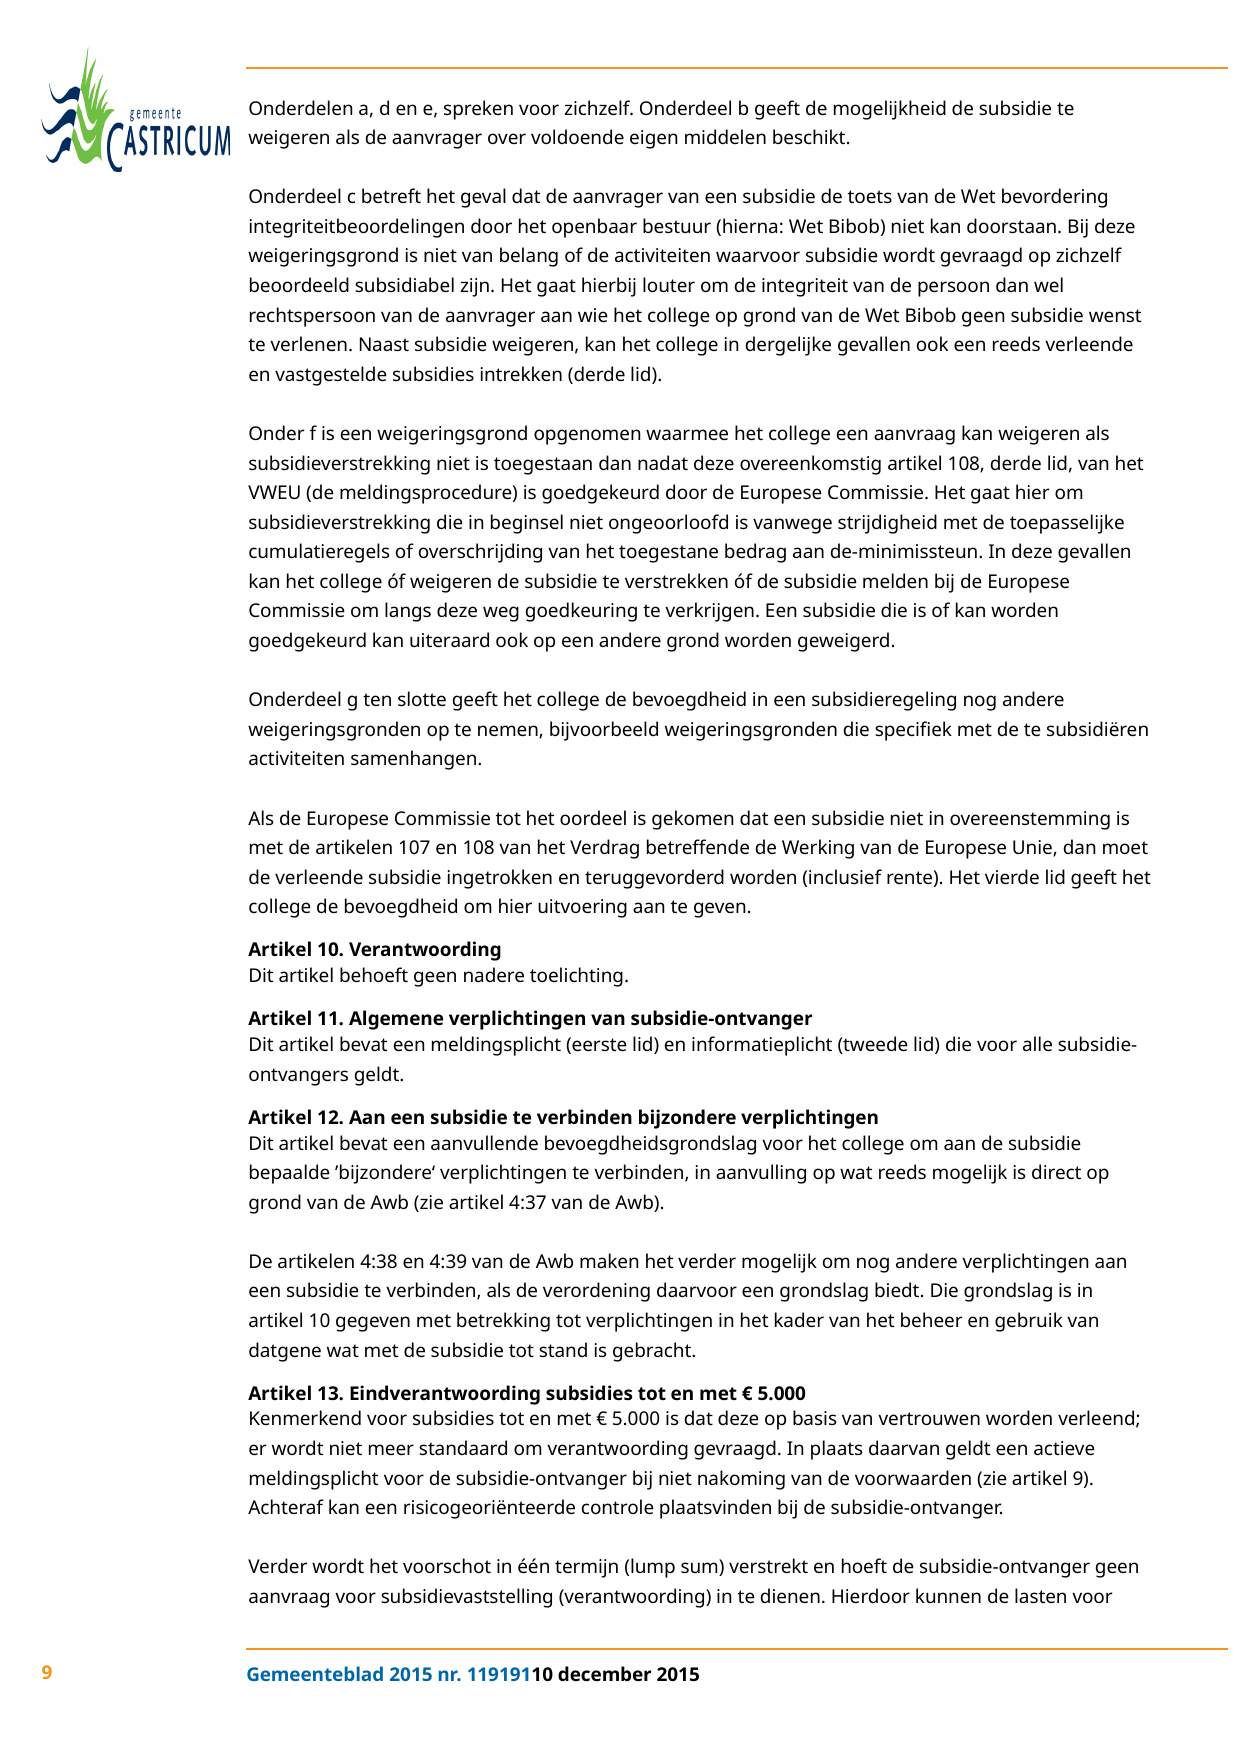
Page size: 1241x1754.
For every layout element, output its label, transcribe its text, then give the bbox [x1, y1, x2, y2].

text Kenmerkend voor subsidies tot en met € 5.000 is dat deze op basis van vertrouwen worden verleend; er wordt niet meer standaard om verantwoording gevraagd. In plaats daarvan geldt een actieve meldingsplicht voor de subsidie-ontvanger bij niet nakoming van de voorwaarden (zie artikel 9). Achteraf kan een risicogeoriënteerde controle plaatsvinden bij de subsidie-ontvanger. [248, 1406, 1152, 1520]
picture [41, 47, 231, 172]
text De artikelen 4:38 en 4:39 van de Awb maken het verder mogelijk om nog andere verplichtingen aan een subsidie te verbinden, als de verordening daarvoor een grondslag biedt. Die grondslag is in artikel 10 gegeven met betrekking tot verplichtingen in het kader van het beheer en gebruik van datgene wat met de subsidie tot stand is gebracht. [248, 1248, 1152, 1362]
text Onderdelen a, d en e, spreken voor zichzelf. Onderdeel b geeft de mogelijkheid de subsidie te weigeren als de aanvrager over voldoende eigen middelen beschikt. [248, 95, 1152, 150]
text Onderdeel c betreft het geval dat de aanvrager van een subsidie de toets van de Wet bevordering integriteitbeoordelingen door het openbaar bestuur (hierna: Wet Bibob) niet kan doorstaan. Bij deze weigeringsgrond is niet van belang of de activiteiten waarvoor subsidie wordt gevraagd op zichzelf beoordeeld subsidiabel zijn. Het gaat hierbij louter om de integriteit van de persoon dan wel rechtspersoon van de aanvrager aan wie het college op grond van de Wet Bibob geen subsidie wenst te verlenen. Naast subsidie weigeren, kan het college in dergelijke gevallen ook een reeds verleende en vastgestelde subsidies intrekken (derde lid). [248, 183, 1152, 387]
text Artikel 11. Algemene verplichtingen van subsidie-ontvanger [248, 1006, 1152, 1031]
text Onder f is een weigeringsgrond opgenomen waarmee het college een aanvraag kan weigeren als subsidieverstrekking niet is toegestaan dan nadat deze overeenkomstig artikel 108, derde lid, van het VWEU (de meldingsprocedure) is goedgekeurd door de Europese Commissie. Het gaat hier om subsidieverstrekking die in beginsel niet ongeoorloofd is vanwege strijdigheid met de toepasselijke cumulatieregels of overschrijding van het toegestane bedrag aan de-minimissteun. In deze gevallen kan het college óf weigeren de subsidie te verstrekken óf de subsidie melden bij de Europese Commissie om langs deze weg goedkeuring te verkrijgen. Een subsidie die is of kan worden goedgekeurd kan uiteraard ook op een andere grond worden geweigerd. [248, 420, 1152, 653]
text Dit artikel bevat een aanvullende bevoegdheidsgrondslag voor het college om aan de subsidie bepaalde ’bijzondere‘ verplichtingen te verbinden, in aanvulling op wat reeds mogelijk is direct op grond van de Awb (zie artikel 4:37 van de Awb). [248, 1130, 1152, 1214]
text Dit artikel bevat een meldingsplicht (eerste lid) en informatieplicht (tweede lid) die voor alle subsidie-ontvangers geldt. [248, 1031, 1152, 1087]
text Als de Europese Commissie tot het oordeel is gekomen dat een subsidie niet in overeenstemming is met de artikelen 107 en 108 van het Verdrag betreffende de Werking van de Europese Unie, dan moet de verleende subsidie ingetrokken en teruggevorderd worden (inclusief rente). Het vierde lid geeft het college de bevoegdheid om hier uitvoering aan te geven. [248, 805, 1152, 919]
text Artikel 13. Eindverantwoording subsidies tot en met € 5.000 [248, 1380, 1152, 1406]
text Dit artikel behoeft geen nadere toelichting. [248, 962, 1152, 988]
text Onderdeel g ten slotte geeft het college de bevoegdheid in een subsidieregeling nog andere weigeringsgronden op te nemen, bijvoorbeeld weigeringsgronden die specifiek met de te subsidiëren activiteiten samenhangen. [248, 686, 1152, 771]
text Verder wordt het voorschot in één termijn (lump sum) verstrekt en hoeft de subsidie-ontvanger geen aanvraag voor subsidievaststelling (verantwoording) in te dienen. Hierdoor kunnen de lasten voor [248, 1553, 1152, 1609]
text Artikel 10. Verantwoording [248, 937, 1152, 962]
text Artikel 12. Aan een subsidie te verbinden bijzondere verplichtingen [248, 1104, 1152, 1130]
